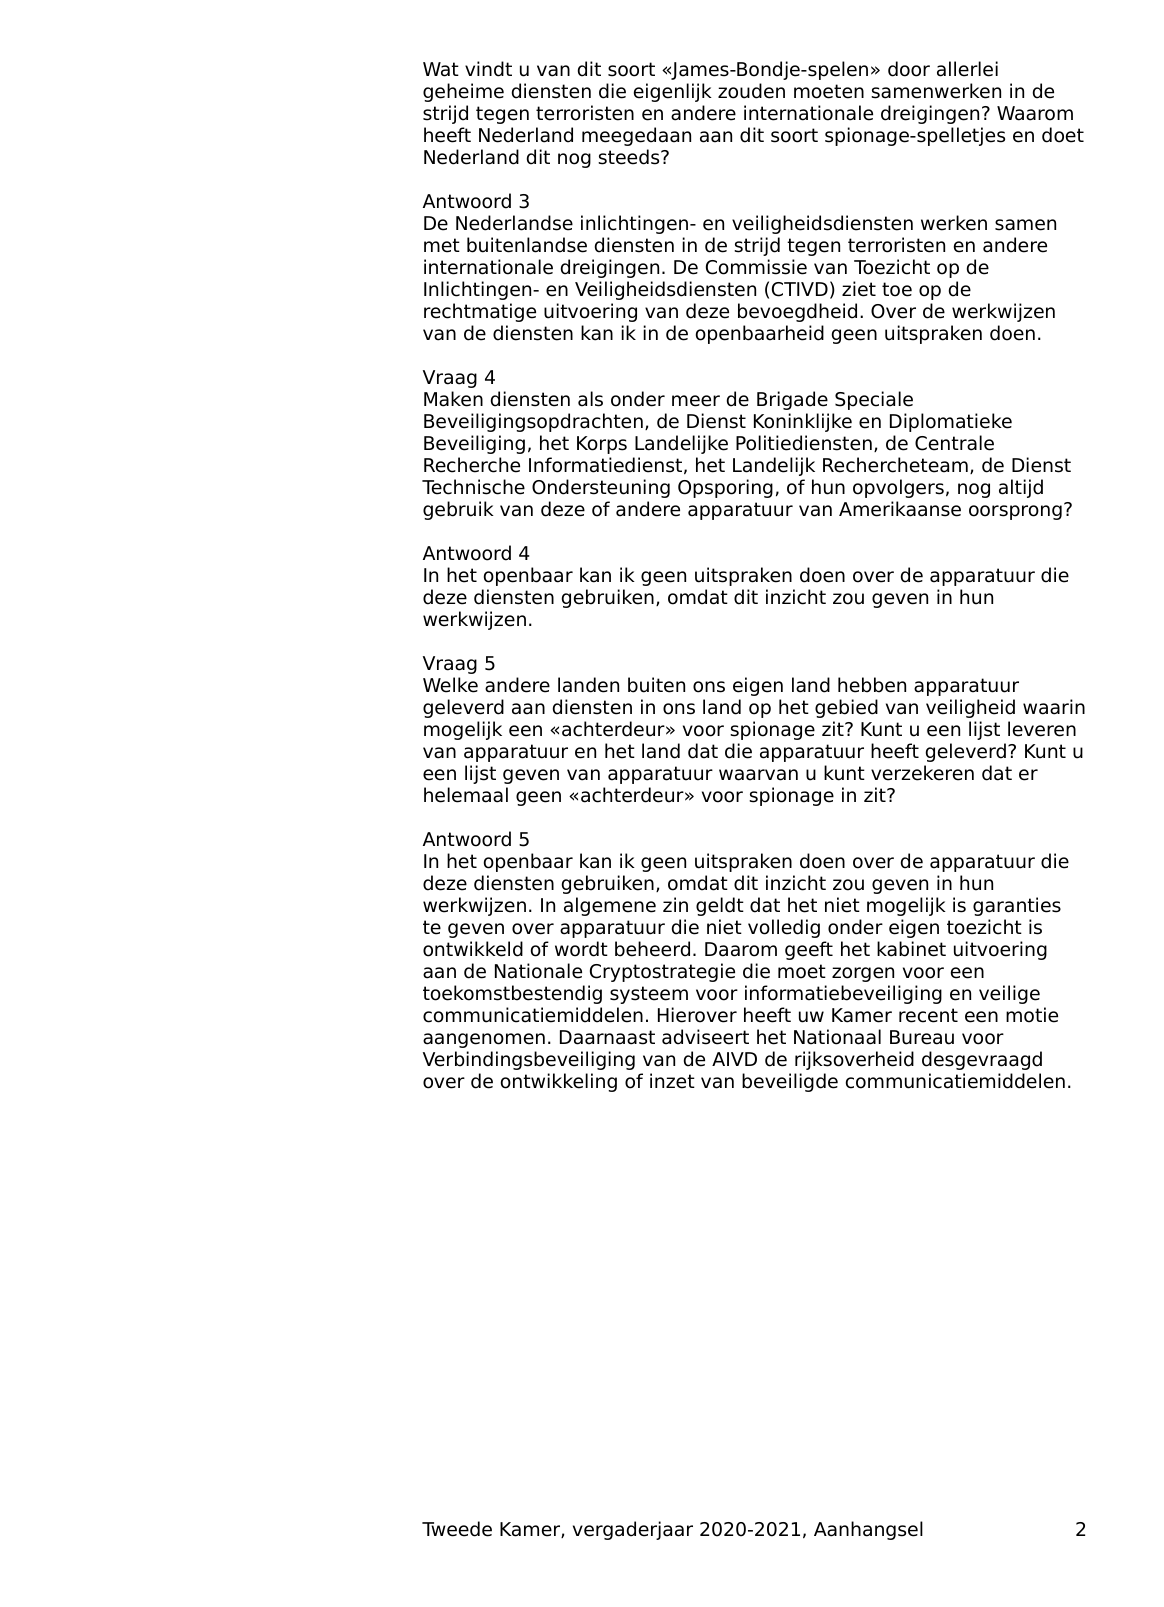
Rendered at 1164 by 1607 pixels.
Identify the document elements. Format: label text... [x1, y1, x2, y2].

text Vraag 4 [422, 367, 1087, 389]
text In het openbaar kan ik geen uitspraken doen over de apparatuur die deze diensten gebruiken, omdat dit inzicht zou geven in hun werkwijzen. [422, 565, 1087, 631]
text Wat vindt u van dit soort «James-Bondje-spelen» door allerlei geheime diensten die eigenlijk zouden moeten samenwerken in de strijd tegen terroristen en andere internationale dreigingen? Waarom heeft Nederland meegedaan aan dit soort spionage-spelletjes en doet Nederland dit nog steeds? [422, 59, 1087, 169]
text In het openbaar kan ik geen uitspraken doen over de apparatuur die deze diensten gebruiken, omdat dit inzicht zou geven in hun werkwijzen. In algemene zin geldt dat het niet mogelijk is garanties te geven over apparatuur die niet volledig onder eigen toezicht is ontwikkeld of wordt beheerd. Daarom geeft het kabinet uitvoering aan de Nationale Cryptostrategie die moet zorgen voor een toekomstbestendig systeem voor informatiebeveiliging en veilige communicatiemiddelen. Hierover heeft uw Kamer recent een motie aangenomen. Daarnaast adviseert het Nationaal Bureau voor Verbindingsbeveiliging van de AIVD de rijksoverheid desgevraagd over de ontwikkeling of inzet van beveiligde communicatiemiddelen. [422, 851, 1087, 1093]
text De Nederlandse inlichtingen- en veiligheidsdiensten werken samen met buitenlandse diensten in de strijd tegen terroristen en andere internationale dreigingen. De Commissie van Toezicht op de Inlichtingen- en Veiligheidsdiensten (CTIVD) ziet toe op de rechtmatige uitvoering van deze bevoegdheid. Over de werkwijzen van de diensten kan ik in de openbaarheid geen uitspraken doen. [422, 213, 1087, 345]
text Vraag 5 [422, 653, 1087, 675]
text Antwoord 4 [422, 543, 1087, 565]
text Antwoord 5 [422, 829, 1087, 851]
text Antwoord 3 [422, 191, 1087, 213]
text Maken diensten als onder meer de Brigade Speciale Beveiligingsopdrachten, de Dienst Koninklijke en Diplomatieke Beveiliging, het Korps Landelijke Politiediensten, de Centrale Recherche Informatiedienst, het Landelijk Rechercheteam, de Dienst Technische Ondersteuning Opsporing, of hun opvolgers, nog altijd gebruik van deze of andere apparatuur van Amerikaanse oorsprong? [422, 389, 1087, 521]
text Welke andere landen buiten ons eigen land hebben apparatuur geleverd aan diensten in ons land op het gebied van veiligheid waarin mogelijk een «achterdeur» voor spionage zit? Kunt u een lijst leveren van apparatuur en het land dat die apparatuur heeft geleverd? Kunt u een lijst geven van apparatuur waarvan u kunt verzekeren dat er helemaal geen «achterdeur» voor spionage in zit? [422, 675, 1087, 807]
